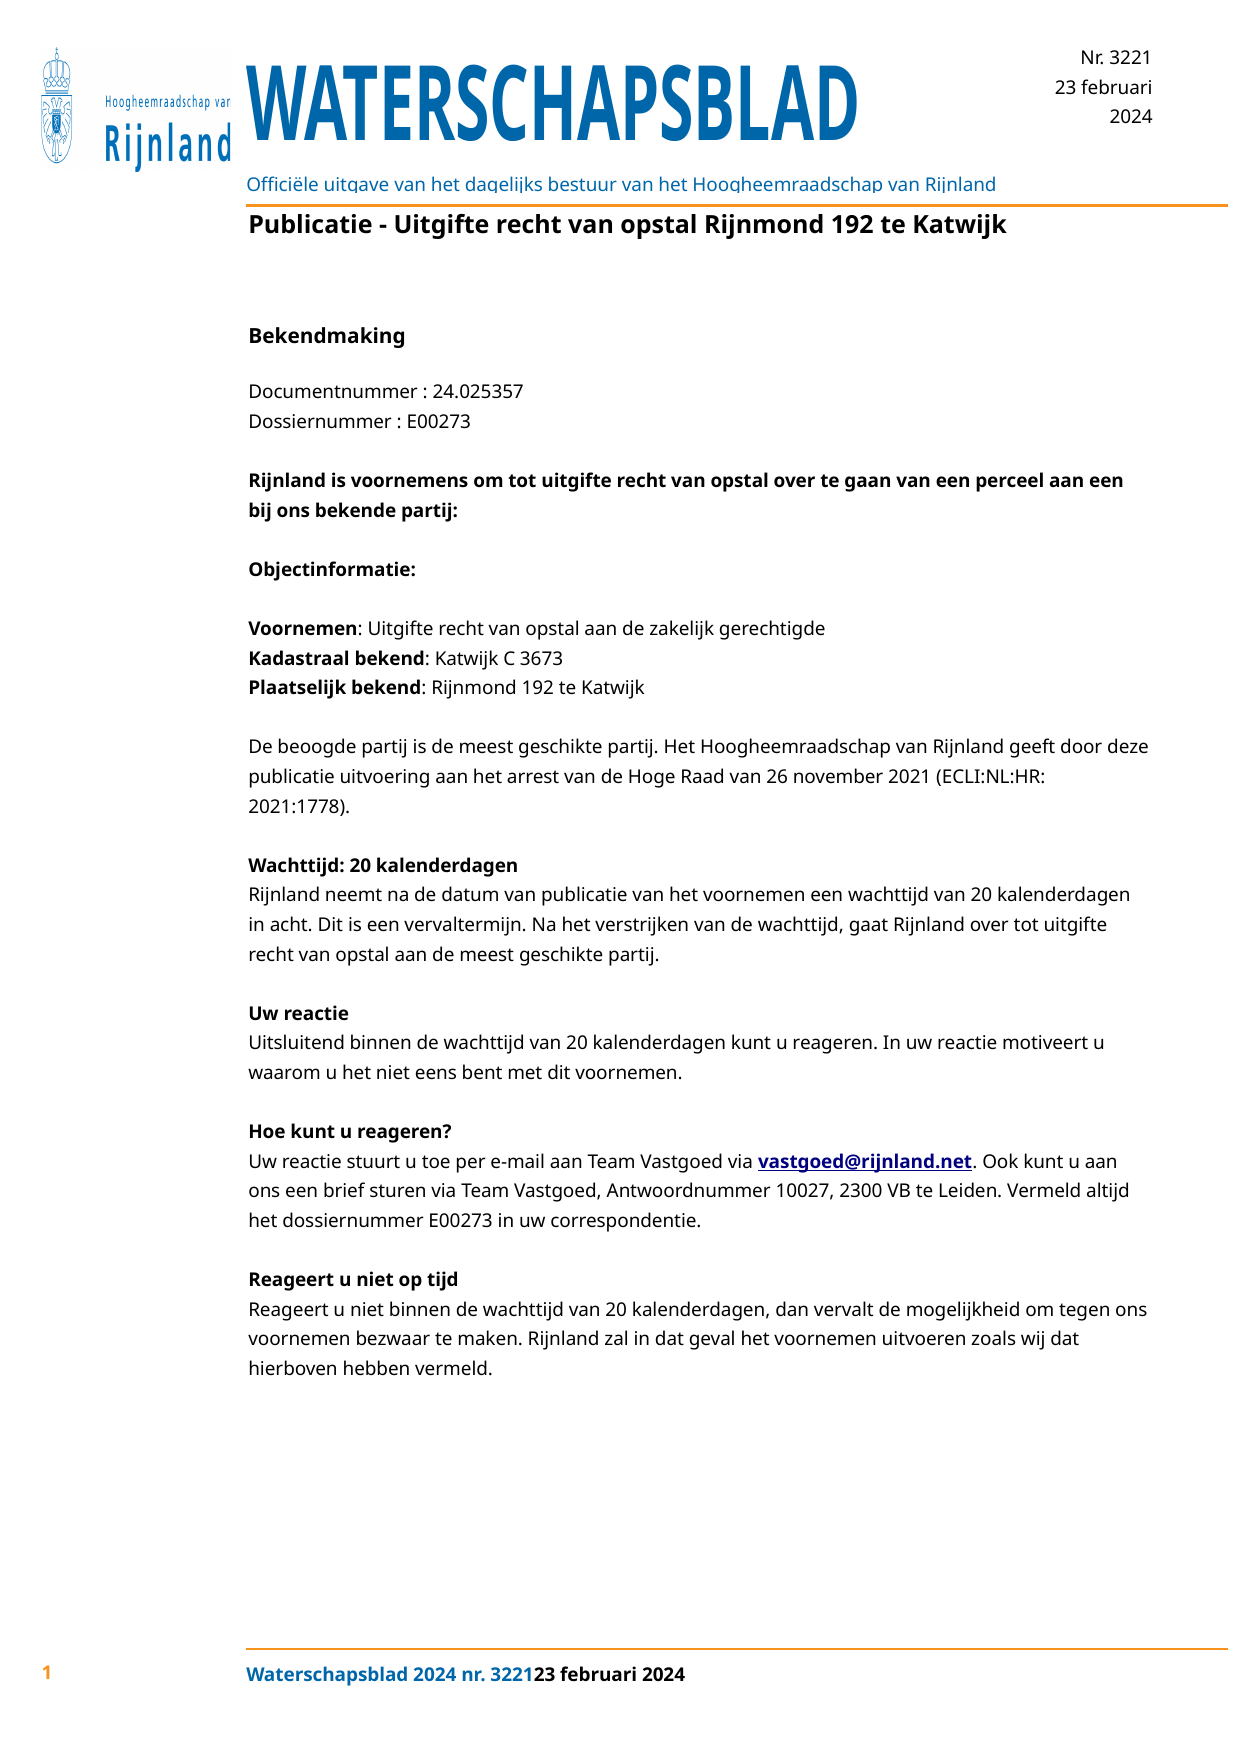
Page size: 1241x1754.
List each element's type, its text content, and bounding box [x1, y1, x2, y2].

text Rijnland neemt na de datum van publicatie van het voornemen een wachttijd van 20 kalenderdagen in acht. Dit is een vervaltermijn. Na het verstrijken van de wachttijd, gaat Rijnland over tot uitgifte recht van opstal aan de meest geschikte partij. [248, 882, 1152, 967]
text Kadastraal bekend: Katwijk C 3673 [248, 645, 1152, 671]
text Wachttijd: 20 kalenderdagen [248, 852, 1152, 878]
text Bekendmaking [248, 321, 1152, 349]
text Plaatselijk bekend: Rijnmond 192 te Katwijk [248, 674, 1152, 700]
text Voornemen: Uitgifte recht van opstal aan de zakelijk gerechtigde [248, 615, 1152, 641]
text Reageert u niet op tijd [248, 1266, 1152, 1292]
text Objectinformatie: [248, 556, 1152, 582]
text Uw reactie [248, 1000, 1152, 1026]
text Uw reactie stuurt u toe per e-mail aan Team Vastgoed via vastgoed@rijnland.net. Ook kunt u aan ons een brief sturen via Team Vastgoed, Antwoordnummer 10027, 2300 VB te Leiden. Vermeld altijd het dossiernummer E00273 in uw correspondentie. [248, 1148, 1152, 1233]
text Documentnummer : 24.025357 [248, 379, 1152, 404]
text Publicatie - Uitgifte recht van opstal Rijnmond 192 te Katwijk [248, 207, 1152, 241]
picture [41, 47, 231, 172]
text Rijnland is voornemens om tot uitgifte recht van opstal over te gaan van een perceel aan een bij ons bekende partij: [248, 467, 1152, 523]
text Dossiernummer : E00273 [248, 408, 1152, 434]
text Hoe kunt u reageren? [248, 1118, 1152, 1144]
text Uitsluitend binnen de wachttijd van 20 kalenderdagen kunt u reageren. In uw reactie motiveert u waarom u het niet eens bent met dit voornemen. [248, 1029, 1152, 1085]
text Reageert u niet binnen de wachttijd van 20 kalenderdagen, dan vervalt de mogelijkheid om tegen ons voornemen bezwaar te maken. Rijnland zal in dat geval het voornemen uitvoeren zoals wij dat hierboven hebben vermeld. [248, 1296, 1152, 1381]
text De beoogde partij is de meest geschikte partij. Het Hoogheemraadschap van Rijnland geeft door deze publicatie uitvoering aan het arrest van de Hoge Raad van 26 november 2021 (ECLI:NL:HR: 2021:1778). [248, 734, 1152, 819]
